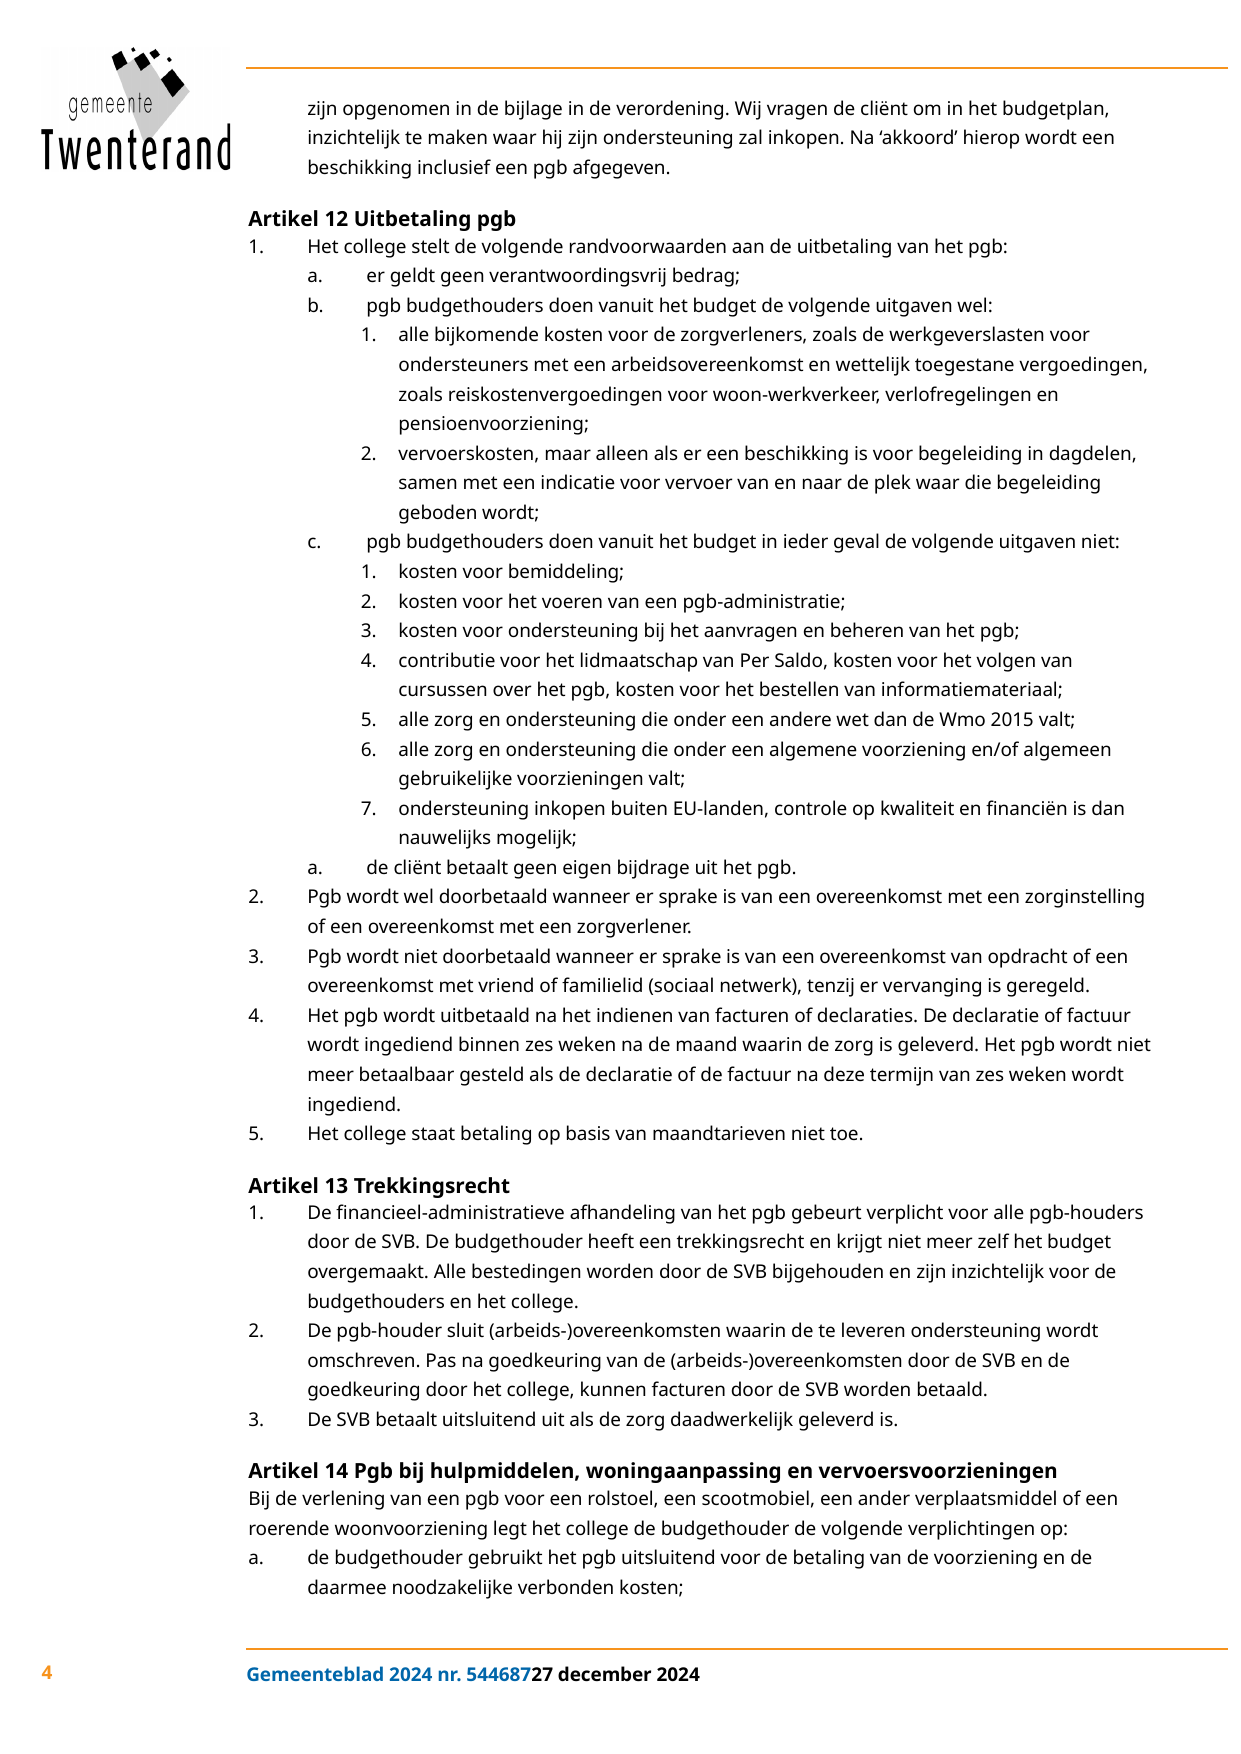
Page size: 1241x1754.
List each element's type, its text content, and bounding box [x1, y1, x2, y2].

list contributie voor het lidmaatschap van Per Saldo, kosten voor het volgen van cursussen over het pgb, kosten voor het bestellen van informatiemateriaal; [361, 647, 1152, 702]
list Het college staat betaling op basis van maandtarieven niet toe. [248, 1120, 1152, 1146]
list zijn opgenomen in de bijlage in de verordening. Wij vragen de cliënt om in het budgetplan, inzichtelijk te maken waar hij zijn ondersteuning zal inkopen. Na ‘akkoord’ hierop wordt een beschikking inclusief een pgb afgegeven. [248, 95, 1152, 180]
list alle zorg en ondersteuning die onder een andere wet dan de Wmo 2015 valt; [361, 706, 1152, 732]
list Pgb wordt niet doorbetaald wanneer er sprake is van een overeenkomst van opdracht of een overeenkomst met vriend of familielid (sociaal netwerk), tenzij er vervanging is geregeld. [248, 943, 1152, 998]
list kosten voor ondersteuning bij het aanvragen en beheren van het pgb; [361, 617, 1152, 643]
text Artikel 14 Pgb bij hulpmiddelen, woningaanpassing en vervoersvoorzieningen [248, 1457, 1152, 1485]
list Het pgb wordt uitbetaald na het indienen van facturen of declaraties. De declaratie of factuur wordt ingediend binnen zes weken na de maand waarin de zorg is geleverd. Het pgb wordt niet meer betaalbaar gesteld als de declaratie of de factuur na deze termijn van zes weken wordt ingediend. [248, 1002, 1152, 1116]
text Bij de verlening van een pgb voor een rolstoel, een scootmobiel, een ander verplaatsmiddel of een roerende woonvoorziening legt het college de budgethouder de volgende verplichtingen op: [248, 1485, 1152, 1540]
list De financieel-administratieve afhandeling van het pgb gebeurt verplicht voor alle pgb-houders door de SVB. De budgethouder heeft een trekkingsrecht en krijgt niet meer zelf het budget overgemaakt. Alle bestedingen worden door de SVB bijgehouden en zijn inzichtelijk voor de budgethouders en het college. [248, 1199, 1152, 1314]
list de budgethouder gebruikt het pgb uitsluitend voor de betaling van de voorziening en de daarmee noodzakelijke verbonden kosten; [248, 1544, 1152, 1599]
list Het college stelt de volgende randvoorwaarden aan de uitbetaling van het pgb: [248, 233, 1152, 258]
list er geldt geen verantwoordingsvrij bedrag; [307, 262, 1152, 288]
list kosten voor bemiddeling; [361, 558, 1152, 584]
list alle bijkomende kosten voor de zorgverleners, zoals de werkgeverslasten voor ondersteuners met een arbeidsovereenkomst en wettelijk toegestane vergoedingen, zoals reiskostenvergoedingen voor woon-werkverkeer, verlofregelingen en pensioenvoorziening; [361, 322, 1152, 436]
list de cliënt betaalt geen eigen bijdrage uit het pgb. [307, 854, 1152, 880]
list alle zorg en ondersteuning die onder een algemene voorziening en/of algemeen gebruikelijke voorzieningen valt; [361, 736, 1152, 791]
list vervoerskosten, maar alleen als er een beschikking is voor begeleiding in dagdelen, samen met een indicatie voor vervoer van en naar de plek waar die begeleiding geboden wordt; [361, 440, 1152, 525]
list De SVB betaalt uitsluitend uit als de zorg daadwerkelijk geleverd is. [248, 1406, 1152, 1432]
list ondersteuning inkopen buiten EU-landen, controle op kwaliteit en financiën is dan nauwelijks mogelijk; [361, 795, 1152, 850]
list pgb budgethouders doen vanuit het budget in ieder geval de volgende uitgaven niet: [307, 529, 1152, 554]
list De pgb-houder sluit (arbeids-)overeenkomsten waarin de te leveren ondersteuning wordt omschreven. Pas na goedkeuring van de (arbeids-)overeenkomsten door de SVB en de goedkeuring door het college, kunnen facturen door de SVB worden betaald. [248, 1317, 1152, 1402]
text Artikel 13 Trekkingsrecht [248, 1171, 1152, 1199]
text Artikel 12 Uitbetaling pgb [248, 204, 1152, 233]
list Pgb wordt wel doorbetaald wanneer er sprake is van een overeenkomst met een zorginstelling of een overeenkomst met een zorgverlener. [248, 884, 1152, 939]
list pgb budgethouders doen vanuit het budget de volgende uitgaven wel: [307, 292, 1152, 318]
picture [41, 47, 231, 172]
list kosten voor het voeren van een pgb-administratie; [361, 588, 1152, 613]
